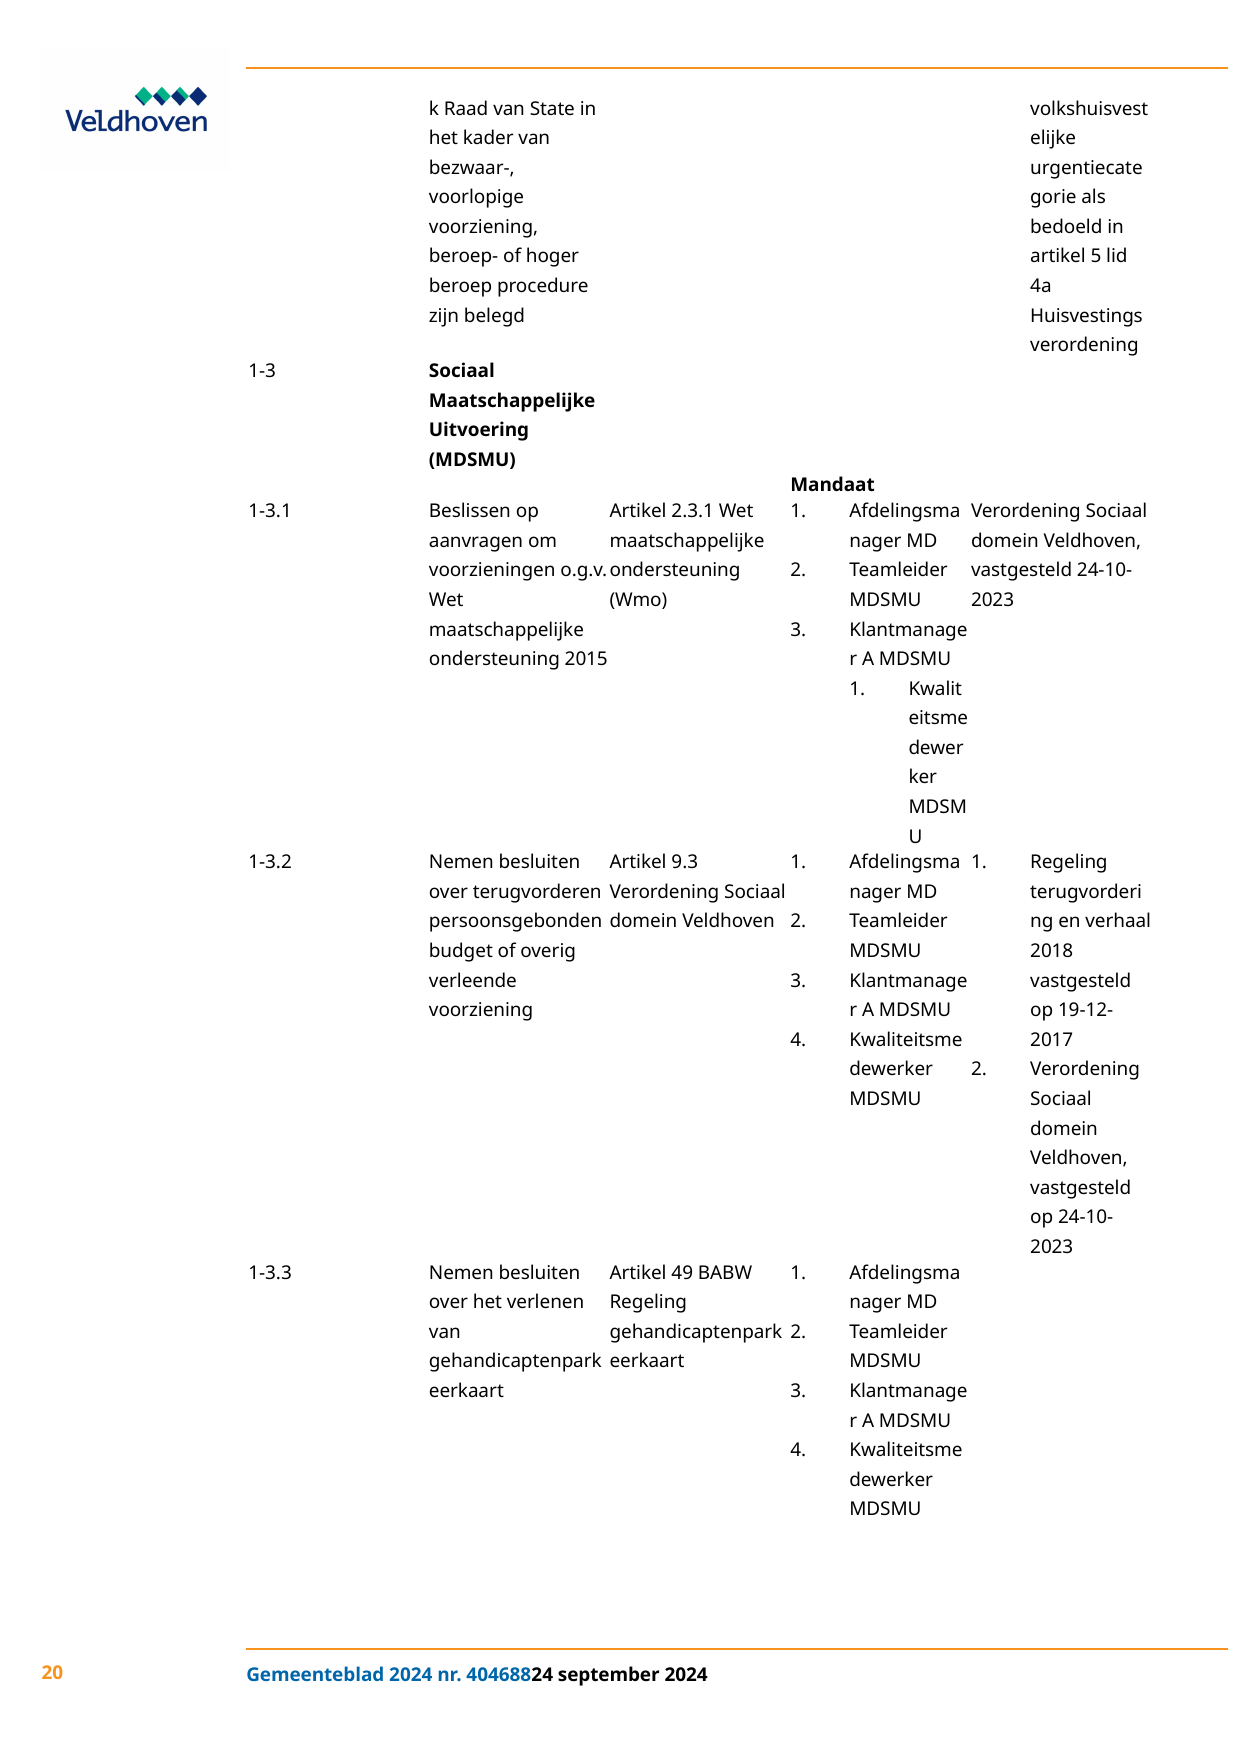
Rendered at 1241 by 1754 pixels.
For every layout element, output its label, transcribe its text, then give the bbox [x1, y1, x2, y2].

table_cell 1-3.1 [248, 498, 429, 848]
table_cell [609, 95, 790, 357]
table_cell 1-3.3 [248, 1259, 429, 1521]
table_cell [248, 472, 790, 497]
table_cell [971, 472, 1152, 497]
table_cell Artikel 9.3 Verordening Sociaal domein Veldhoven [609, 849, 790, 1259]
table_cell [248, 95, 429, 357]
table_cell Afdelingsmanager MD Teamleider MDSMU Klantmanager A MDSMU Kwaliteitsmedewerker MDSMU [790, 1259, 971, 1521]
table_cell [790, 95, 971, 357]
table_cell Beslissen op aanvragen om voorzieningen o.g.v. Wet maatschappelijke ondersteuning 2015 [429, 498, 609, 848]
table_cell Mandaat [790, 472, 971, 497]
table_cell Nemen besluiten over het verlenen van gehandicaptenparkeerkaart [429, 1259, 609, 1521]
picture [41, 47, 231, 172]
table_cell 1-3.2 [248, 849, 429, 1259]
table_cell Regeling terugvordering en verhaal 2018 vastgesteld op 19-12-2017 Verordening Sociaal domein Veldhoven, vastgesteld op 24-10-2023 [971, 849, 1152, 1259]
table_cell Verordening Sociaal domein Veldhoven, vastgesteld 24-10-2023 [971, 498, 1152, 848]
table_cell 1-3 [248, 357, 429, 472]
table_cell Nemen besluiten over terugvorderen persoonsgebonden budget of overig verleende voorziening [429, 849, 609, 1259]
table_cell Afdelingsmanager MD Teamleider MDSMU Klantmanager A MDSMU Kwaliteitsmedewerker MDSMU [790, 498, 971, 848]
table_cell volkshuisvestelijke urgentiecategorie als bedoeld in artikel 5 lid 4a Huisvestingsverordening [971, 95, 1152, 357]
table_cell Artikel 49 BABW Regeling gehandicaptenparkeerkaart [609, 1259, 790, 1521]
table_cell [971, 1259, 1152, 1521]
table_cell Sociaal Maatschappelijke Uitvoering (MDSMU) [429, 357, 609, 472]
table_cell [609, 357, 1152, 472]
table_cell Afdelingsmanager MD Teamleider MDSMU Klantmanager A MDSMU Kwaliteitsmedewerker MDSMU [790, 849, 971, 1259]
table_cell k Raad van State in het kader van bezwaar-, voorlopige voorziening, beroep- of hoger beroep procedure zijn belegd [429, 95, 609, 357]
table_cell Artikel 2.3.1 Wet maatschappelijke ondersteuning (Wmo) [609, 498, 790, 848]
